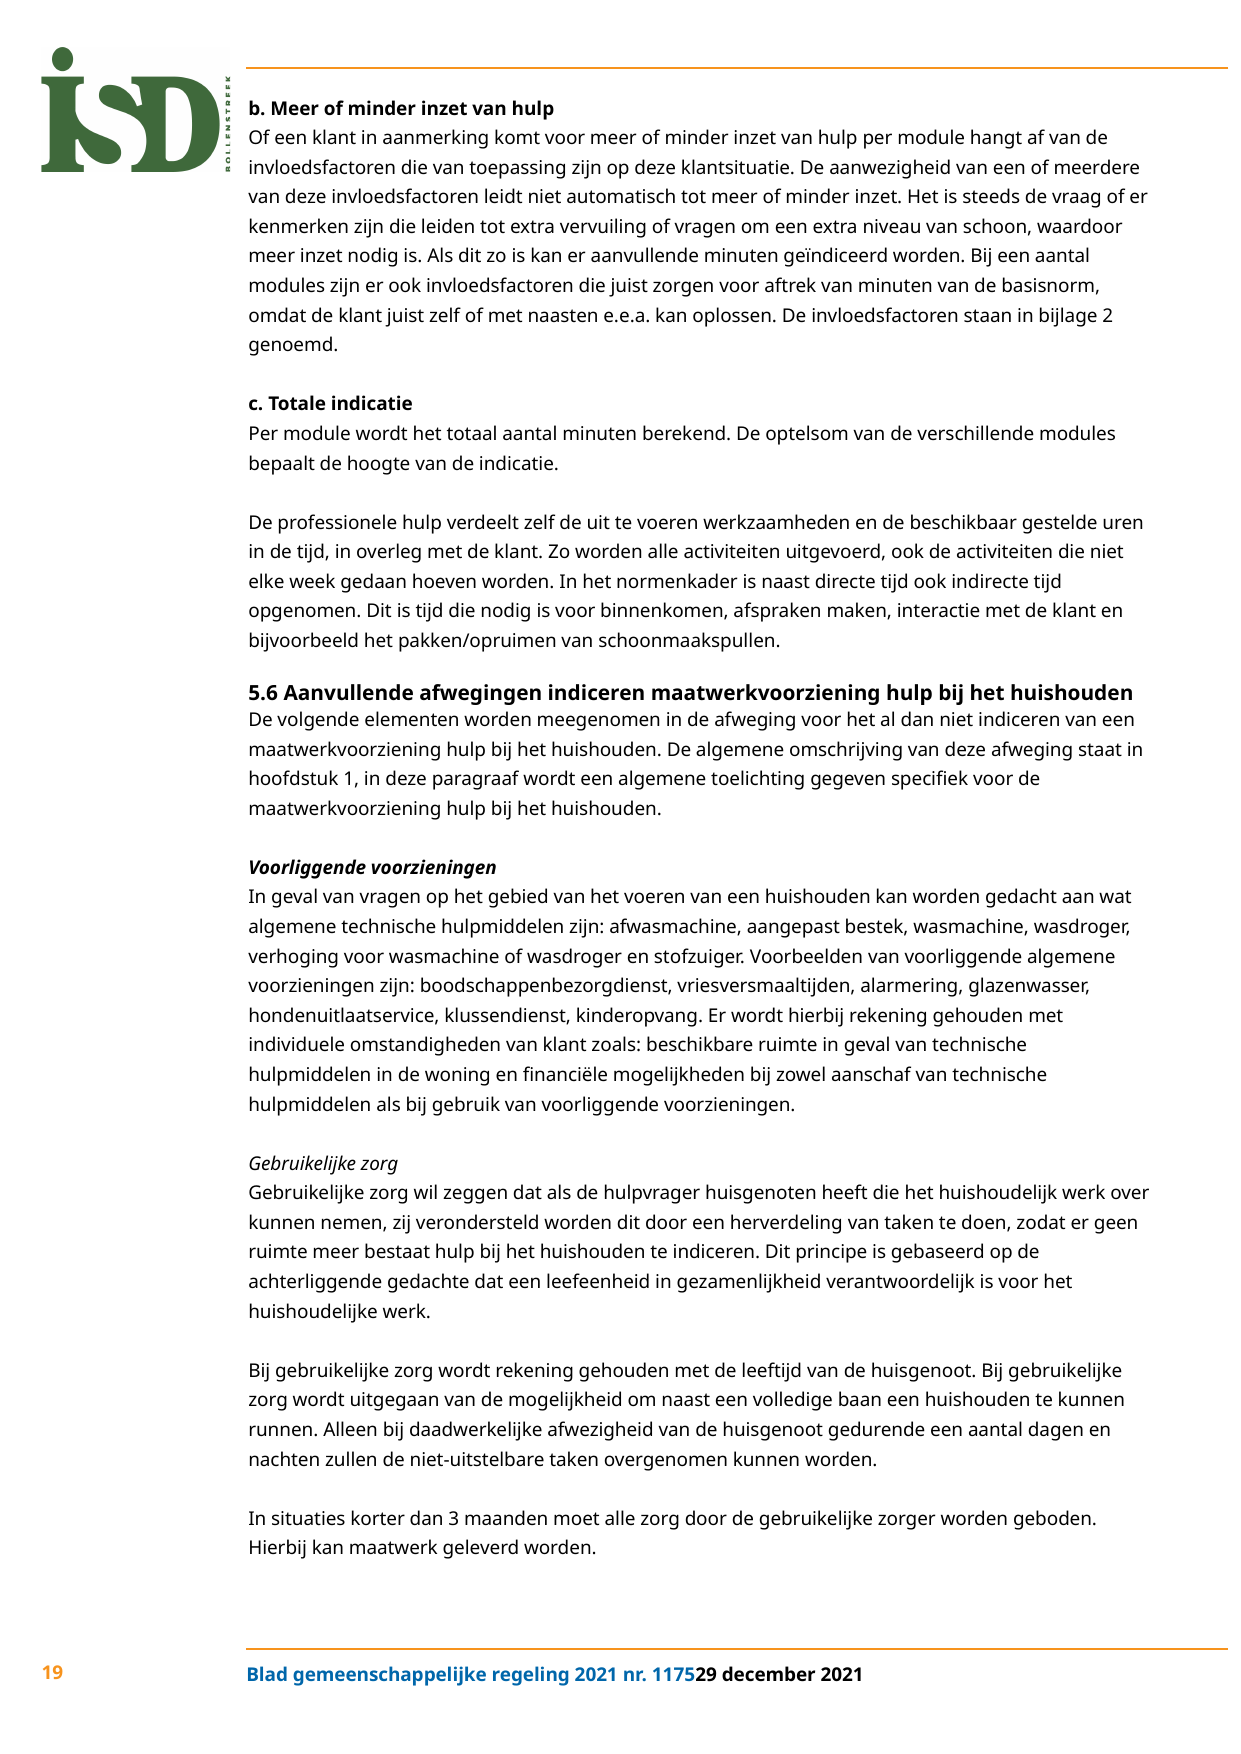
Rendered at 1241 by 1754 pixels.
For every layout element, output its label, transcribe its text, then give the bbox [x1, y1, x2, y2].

text In geval van vragen op het gebied van het voeren van een huishouden kan worden gedacht aan wat algemene technische hulpmiddelen zijn: afwasmachine, aangepast bestek, wasmachine, wasdroger, verhoging voor wasmachine of wasdroger en stofzuiger. Voorbeelden van voorliggende algemene voorzieningen zijn: boodschappenbezorgdienst, vriesversmaaltijden, alarmering, glazenwasser, hondenuitlaatservice, klussendienst, kinderopvang. Er wordt hierbij rekening gehouden met individuele omstandigheden van klant zoals: beschikbare ruimte in geval van technische hulpmiddelen in de woning en financiële mogelijkheden bij zowel aanschaf van technische hulpmiddelen als bij gebruik van voorliggende voorzieningen. [248, 884, 1152, 1116]
text De volgende elementen worden meegenomen in de afweging voor het al dan niet indiceren van een maatwerkvoorziening hulp bij het huishouden. De algemene omschrijving van deze afweging staat in hoofdstuk 1, in deze paragraaf wordt een algemene toelichting gegeven specifiek voor de maatwerkvoorziening hulp bij het huishouden. [248, 706, 1152, 821]
text Bij gebruikelijke zorg wordt rekening gehouden met de leeftijd van de huisgenoot. Bij gebruikelijke zorg wordt uitgegaan van de mogelijkheid om naast een volledige baan een huishouden te kunnen runnen. Alleen bij daadwerkelijke afwezigheid van de huisgenoot gedurende een aantal dagen en nachten zullen de niet-uitstelbare taken overgenomen kunnen worden. [248, 1357, 1152, 1471]
text Gebruikelijke zorg [248, 1150, 1152, 1176]
text c. Totale indicatie [248, 391, 1152, 416]
text Gebruikelijke zorg wil zeggen dat als de hulpvrager huisgenoten heeft die het huishoudelijk werk over kunnen nemen, zij verondersteld worden dit door een herverdeling van taken te doen, zodat er geen ruimte meer bestaat hulp bij het huishouden te indiceren. Dit principe is gebaseerd op de achterliggende gedachte dat een leefeenheid in gezamenlijkheid verantwoordelijk is voor het huishoudelijke werk. [248, 1179, 1152, 1323]
text In situaties korter dan 3 maanden moet alle zorg door de gebruikelijke zorger worden geboden. Hierbij kan maatwerk geleverd worden. [248, 1505, 1152, 1560]
text b. Meer of minder inzet van hulp [248, 95, 1152, 121]
picture [41, 47, 231, 172]
text De professionele hulp verdeelt zelf de uit te voeren werkzaamheden en de beschikbaar gestelde uren in de tijd, in overleg met de klant. Zo worden alle activiteiten uitgevoerd, ook de activiteiten die niet elke week gedaan hoeven worden. In het normenkader is naast directe tijd ook indirecte tijd opgenomen. Dit is tijd die nodig is voor binnenkomen, afspraken maken, interactie met de klant en bijvoorbeeld het pakken/opruimen van schoonmaakspullen. [248, 509, 1152, 653]
text 5.6 Aanvullende afwegingen indiceren maatwerkvoorziening hulp bij het huishouden [248, 678, 1152, 706]
text Per module wordt het totaal aantal minuten berekend. De optelsom van de verschillende modules bepaalt de hoogte van de indicatie. [248, 420, 1152, 476]
text Of een klant in aanmerking komt voor meer of minder inzet van hulp per module hangt af van de invloedsfactoren die van toepassing zijn op deze klantsituatie. De aanwezigheid van een of meerdere van deze invloedsfactoren leidt niet automatisch tot meer of minder inzet. Het is steeds de vraag of er kenmerken zijn die leiden tot extra vervuiling of vragen om een extra niveau van schoon, waardoor meer inzet nodig is. Als dit zo is kan er aanvullende minuten geïndiceerd worden. Bij een aantal modules zijn er ook invloedsfactoren die juist zorgen voor aftrek van minuten van de basisnorm, omdat de klant juist zelf of met naasten e.e.a. kan oplossen. De invloedsfactoren staan in bijlage 2 genoemd. [248, 124, 1152, 357]
text Voorliggende voorzieningen [248, 854, 1152, 880]
